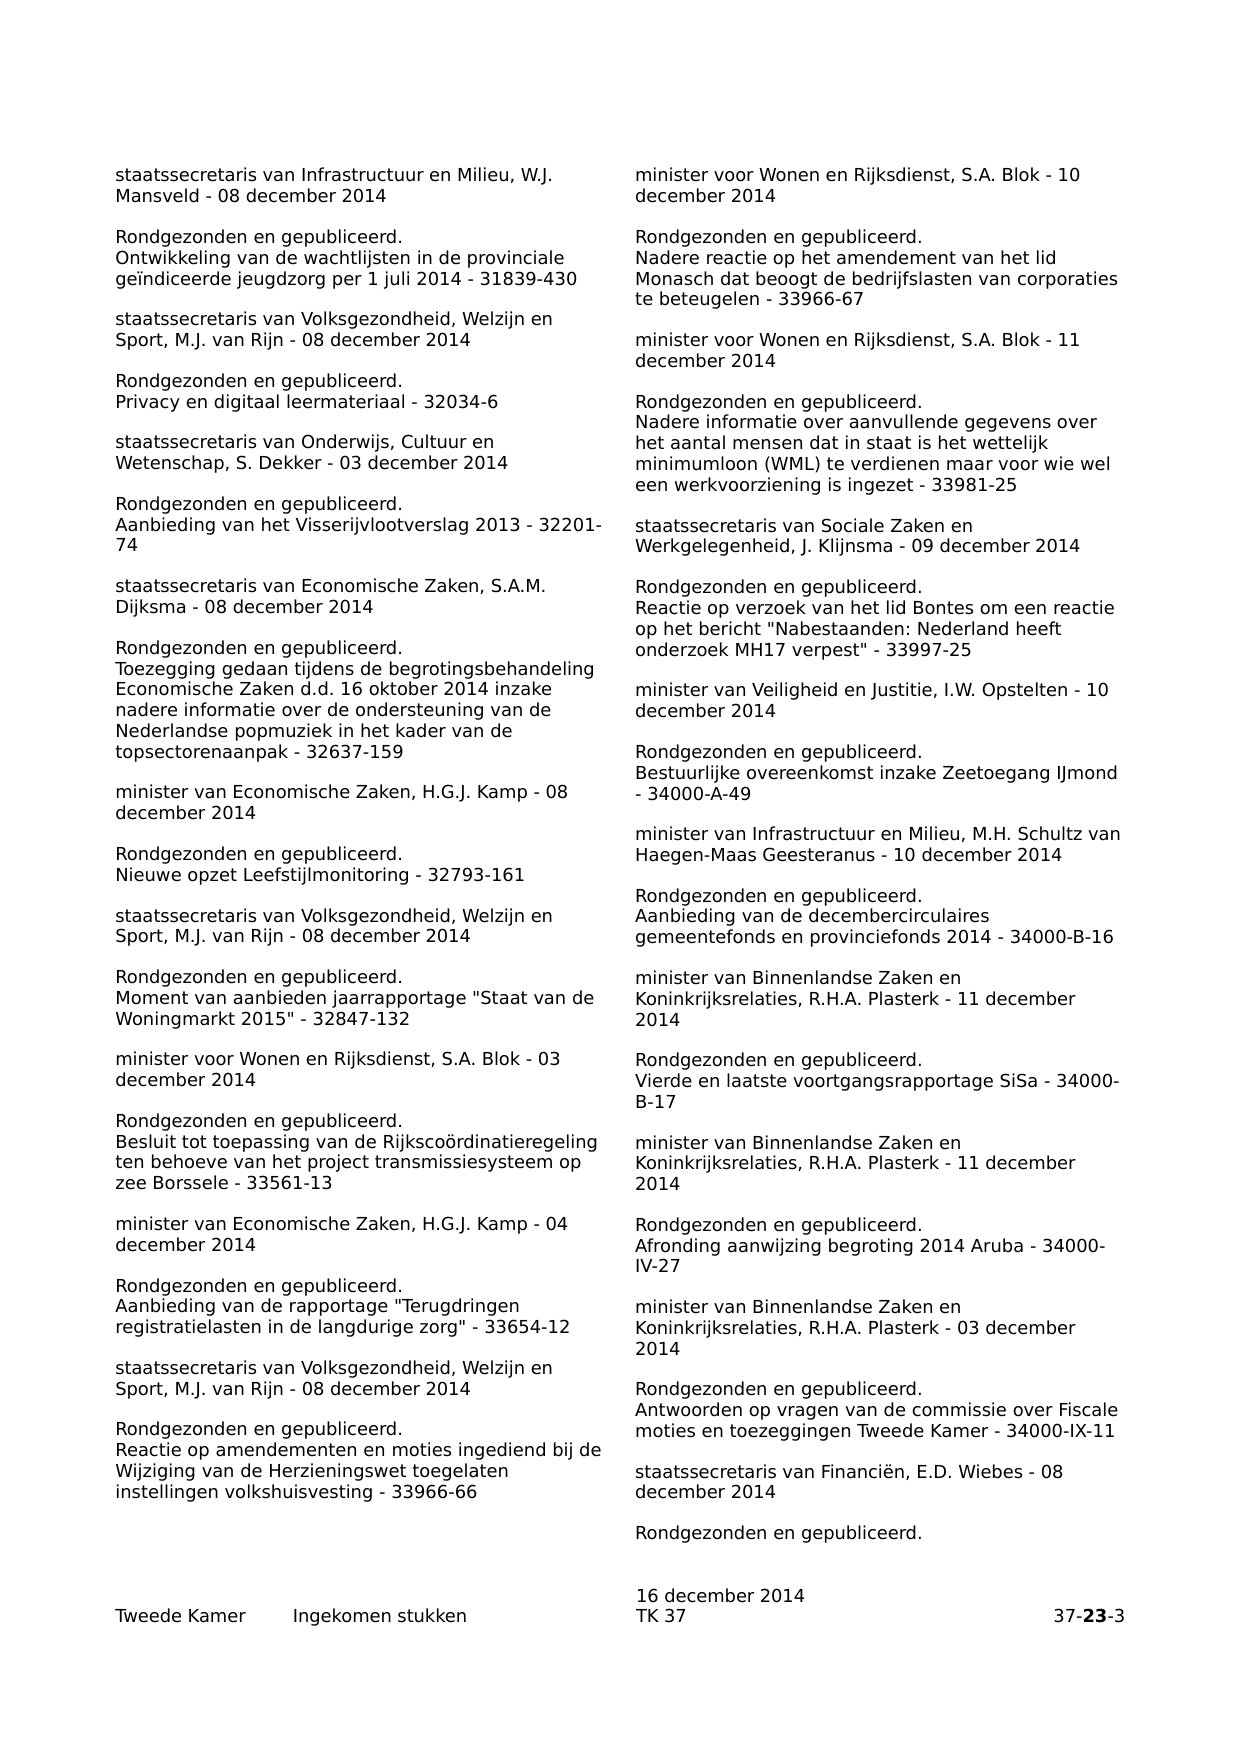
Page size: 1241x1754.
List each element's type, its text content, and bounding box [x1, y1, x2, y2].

text Nadere reactie op het amendement van het lid Monasch dat beoogt de bedrijfslasten van corporaties te beteugelen - 33966-67 [635, 247, 1125, 310]
text staatssecretaris van Onderwijs, Cultuur en Wetenschap, S. Dekker - 03 december 2014 [115, 432, 605, 474]
text minister van Binnenlandse Zaken en Koninkrijksrelaties, R.H.A. Plasterk - 11 december 2014 [635, 968, 1125, 1030]
text Ontwikkeling van de wachtlijsten in de provinciale geïndiceerde jeugdzorg per 1 juli 2014 - 31839-430 [115, 247, 605, 289]
text Rondgezonden en gepubliceerd. [635, 1523, 1125, 1544]
text minister van Economische Zaken, H.G.J. Kamp - 08 december 2014 [115, 782, 605, 824]
text Toezegging gedaan tijdens de begrotingsbehandeling Economische Zaken d.d. 16 oktober 2014 inzake nadere informatie over de ondersteuning van de Nederlandse popmuziek in het kader van de topsectorenaanpak - 32637-159 [115, 658, 605, 762]
text staatssecretaris van Sociale Zaken en Werkgelegenheid, J. Klijnsma - 09 december 2014 [635, 516, 1125, 557]
text Rondgezonden en gepubliceerd. [115, 967, 605, 988]
text Bestuurlijke overeenkomst inzake Zeetoegang IJmond - 34000-A-49 [635, 762, 1125, 804]
text Rondgezonden en gepubliceerd. [635, 227, 1125, 247]
text minister van Binnenlandse Zaken en Koninkrijksrelaties, R.H.A. Plasterk - 11 december 2014 [635, 1132, 1125, 1195]
text staatssecretaris van Volksgezondheid, Welzijn en Sport, M.J. van Rijn - 08 december 2014 [115, 905, 605, 947]
text Rondgezonden en gepubliceerd. [115, 637, 605, 658]
text minister van Economische Zaken, H.G.J. Kamp - 04 december 2014 [115, 1214, 605, 1255]
text Rondgezonden en gepubliceerd. [115, 371, 605, 391]
text staatssecretaris van Financiën, E.D. Wiebes - 08 december 2014 [635, 1462, 1125, 1503]
text Antwoorden op vragen van de commissie over Fiscale moties en toezeggingen Tweede Kamer - 34000-IX-11 [635, 1400, 1125, 1442]
text Vierde en laatste voortgangsrapportage SiSa - 34000-B-17 [635, 1071, 1125, 1112]
text Aanbieding van de rapportage "Terugdringen registratielasten in de langdurige zorg" - 33654-12 [115, 1296, 605, 1338]
text Rondgezonden en gepubliceerd. [635, 742, 1125, 762]
text minister voor Wonen en Rijksdienst, S.A. Blok - 11 december 2014 [635, 330, 1125, 371]
text Rondgezonden en gepubliceerd. [115, 844, 605, 864]
text Aanbieding van de decembercirculaires gemeentefonds en provinciefonds 2014 - 34000-B-16 [635, 906, 1125, 948]
text Rondgezonden en gepubliceerd. [115, 494, 605, 514]
text minister van Binnenlandse Zaken en Koninkrijksrelaties, R.H.A. Plasterk - 03 december 2014 [635, 1297, 1125, 1359]
text Moment van aanbieden jaarrapportage "Staat van de Woningmarkt 2015" - 32847-132 [115, 988, 605, 1029]
text Rondgezonden en gepubliceerd. [115, 1419, 605, 1440]
text minister voor Wonen en Rijksdienst, S.A. Blok - 03 december 2014 [115, 1049, 605, 1091]
text Besluit tot toepassing van de Rijkscoördinatieregeling ten behoeve van het project transmissiesysteem op zee Borssele - 33561-13 [115, 1131, 605, 1194]
text Rondgezonden en gepubliceerd. [115, 1111, 605, 1131]
text Reactie op verzoek van het lid Bontes om een reactie op het bericht "Nabestaanden: Nederland heeft onderzoek MH17 verpest" - 33997-25 [635, 598, 1125, 660]
text Afronding aanwijzing begroting 2014 Aruba - 34000-IV-27 [635, 1235, 1125, 1277]
text Rondgezonden en gepubliceerd. [635, 391, 1125, 412]
text Rondgezonden en gepubliceerd. [115, 227, 605, 247]
text Rondgezonden en gepubliceerd. [635, 1050, 1125, 1071]
text Rondgezonden en gepubliceerd. [635, 886, 1125, 906]
text Nadere informatie over aanvullende gegevens over het aantal mensen dat in staat is het wettelijk minimumloon (WML) te verdienen maar voor wie wel een werkvoorziening is ingezet - 33981-25 [635, 412, 1125, 496]
text Rondgezonden en gepubliceerd. [115, 1275, 605, 1296]
text staatssecretaris van Infrastructuur en Milieu, W.J. Mansveld - 08 december 2014 [115, 165, 605, 207]
text Rondgezonden en gepubliceerd. [635, 577, 1125, 598]
text minister van Infrastructuur en Milieu, M.H. Schultz van Haegen-Maas Geesteranus - 10 december 2014 [635, 824, 1125, 866]
text minister voor Wonen en Rijksdienst, S.A. Blok - 10 december 2014 [635, 165, 1125, 207]
text Aanbieding van het Visserijvlootverslag 2013 - 32201-74 [115, 514, 605, 556]
text minister van Veiligheid en Justitie, I.W. Opstelten - 10 december 2014 [635, 680, 1125, 722]
text staatssecretaris van Volksgezondheid, Welzijn en Sport, M.J. van Rijn - 08 december 2014 [115, 1358, 605, 1399]
text staatssecretaris van Economische Zaken, S.A.M. Dijksma - 08 december 2014 [115, 576, 605, 617]
text staatssecretaris van Volksgezondheid, Welzijn en Sport, M.J. van Rijn - 08 december 2014 [115, 309, 605, 351]
text Privacy en digitaal leermateriaal - 32034-6 [115, 391, 605, 412]
text Rondgezonden en gepubliceerd. [635, 1215, 1125, 1235]
text Rondgezonden en gepubliceerd. [635, 1379, 1125, 1400]
text Nieuwe opzet Leefstijlmonitoring - 32793-161 [115, 864, 605, 885]
text Reactie op amendementen en moties ingediend bij de Wijziging van de Herzieningswet toegelaten instellingen volkshuisvesting - 33966-66 [115, 1440, 605, 1502]
